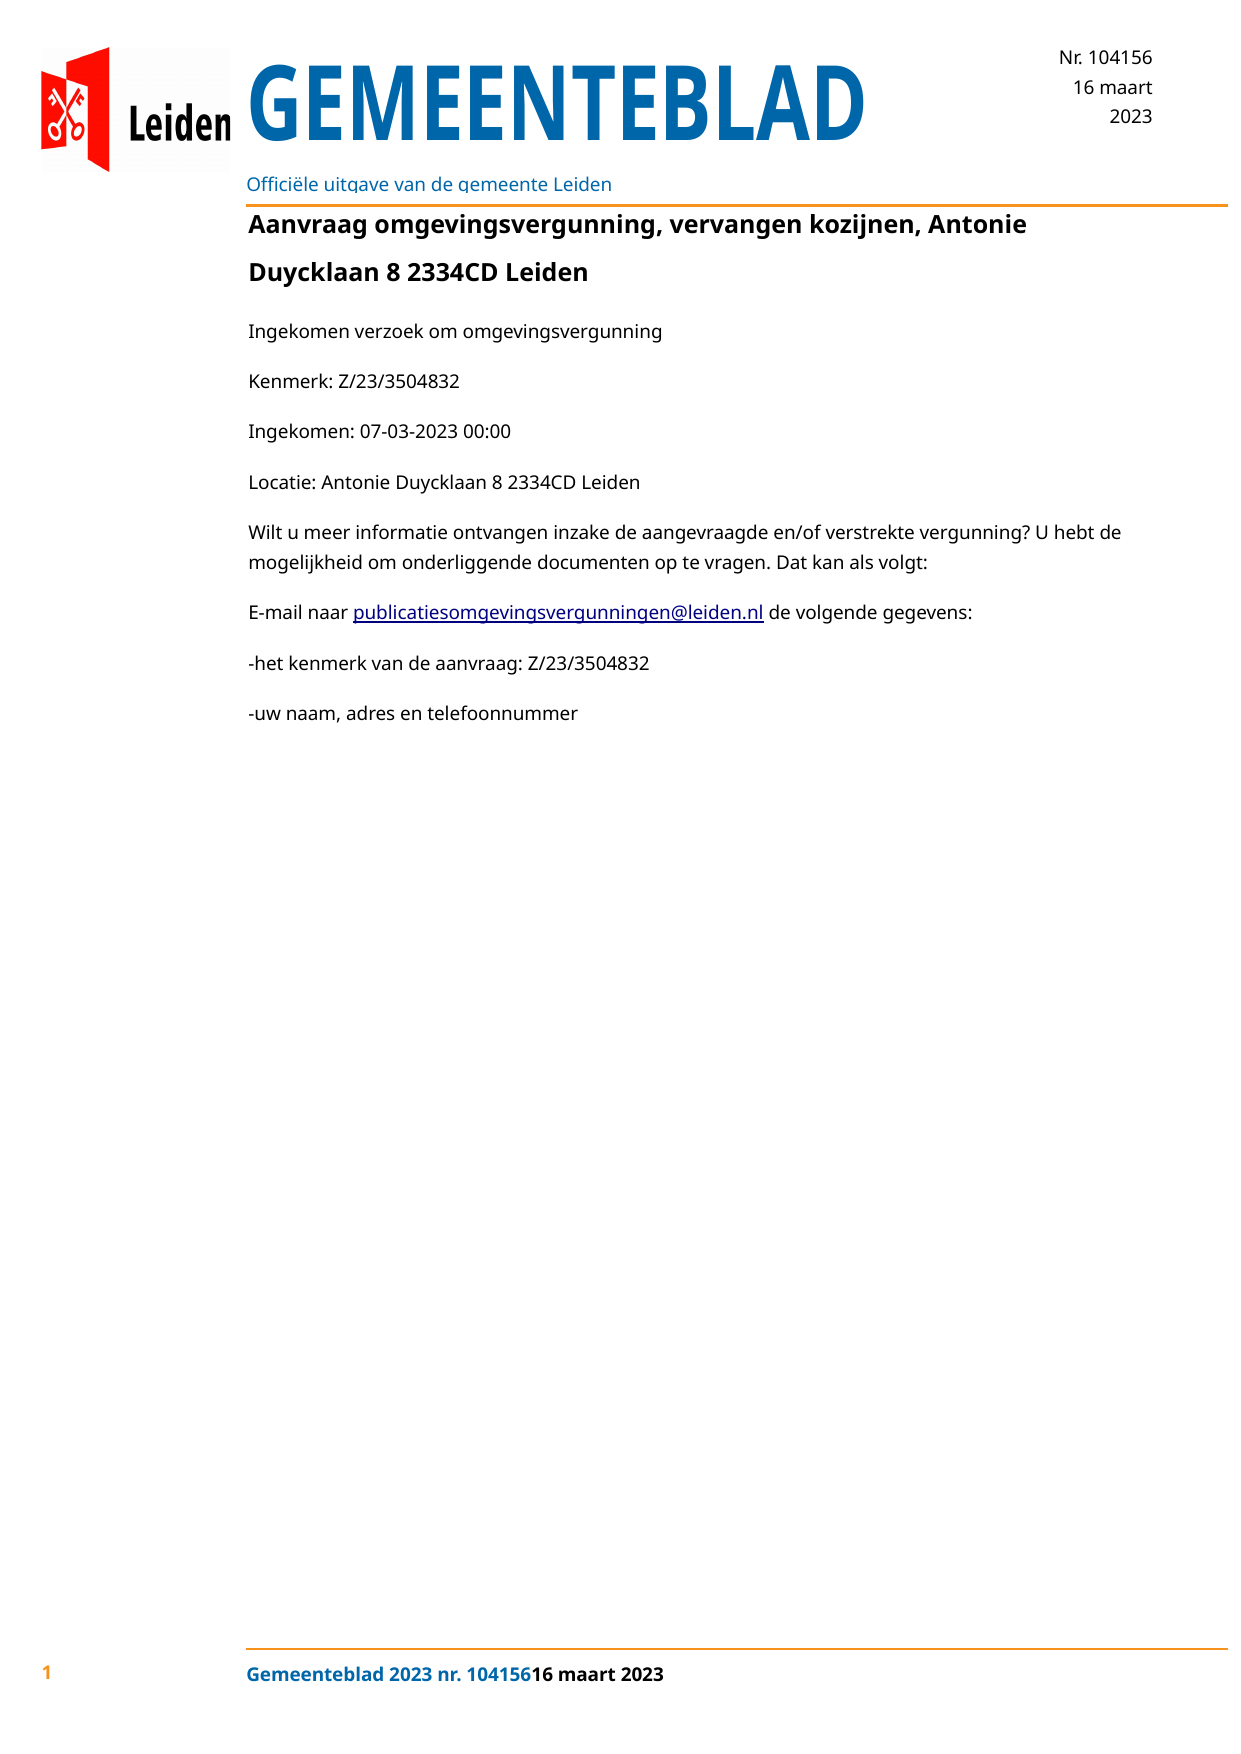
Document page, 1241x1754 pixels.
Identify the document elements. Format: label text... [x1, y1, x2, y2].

picture [41, 47, 231, 172]
text Ingekomen: 07-03-2023 00:00 [248, 419, 1152, 444]
text Aanvraag omgevingsvergunning, vervangen kozijnen, Antonie Duycklaan 8 2334CD Leiden [248, 207, 1152, 288]
text Kenmerk: Z/23/3504832 [248, 368, 1152, 394]
text Locatie: Antonie Duycklaan 8 2334CD Leiden [248, 469, 1152, 495]
text -het kenmerk van de aanvraag: Z/23/3504832 [248, 650, 1152, 676]
text Ingekomen verzoek om omgevingsvergunning [248, 318, 1152, 344]
text -uw naam, adres en telefoonnummer [248, 700, 1152, 726]
text E-mail naar publicatiesomgevingsvergunningen@leiden.nl de volgende gegevens: [248, 599, 1152, 625]
text Wilt u meer informatie ontvangen inzake de aangevraagde en/of verstrekte vergunning? U hebt de mogelijkheid om onderliggende documenten op te vragen. Dat kan als volgt: [248, 519, 1152, 575]
